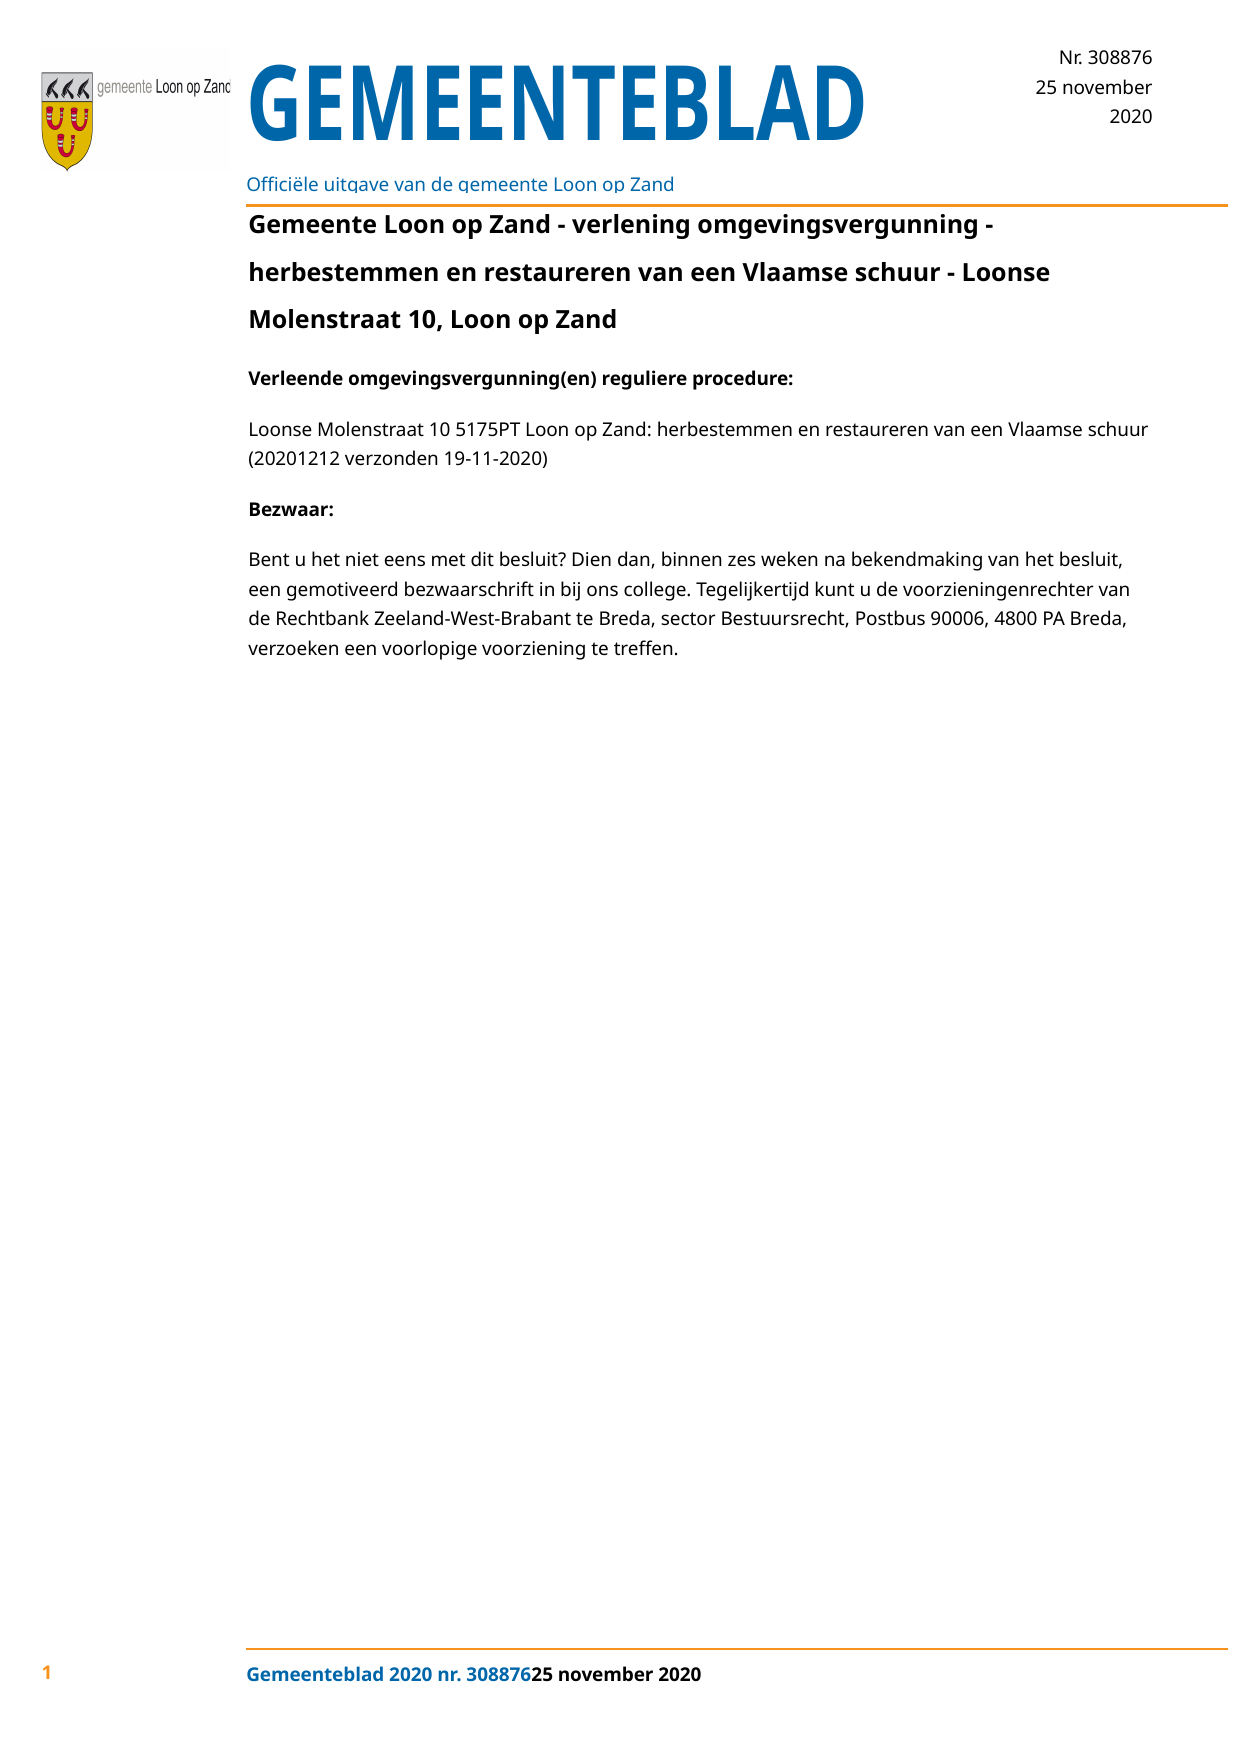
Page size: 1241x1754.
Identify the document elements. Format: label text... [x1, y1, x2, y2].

text Gemeente Loon op Zand - verlening omgevingsvergunning - herbestemmen en restaureren van een Vlaamse schuur - Loonse Molenstraat 10, Loon op Zand [248, 207, 1152, 336]
picture [41, 47, 231, 172]
text Verleende omgevingsvergunning(en) reguliere procedure: [248, 366, 1152, 391]
text Bent u het niet eens met dit besluit? Dien dan, binnen zes weken na bekendmaking van het besluit, een gemotiveerd bezwaarschrift in bij ons college. Tegelijkertijd kunt u de voorzieningenrechter van de Rechtbank Zeeland-West-Brabant te Breda, sector Bestuursrecht, Postbus 90006, 4800 PA Breda, verzoeken een voorlopige voorziening te treffen. [248, 546, 1152, 661]
text Bezwaar: [248, 496, 1152, 522]
text Loonse Molenstraat 10 5175PT Loon op Zand: herbestemmen en restaureren van een Vlaamse schuur (20201212 verzonden 19-11-2020) [248, 416, 1152, 471]
